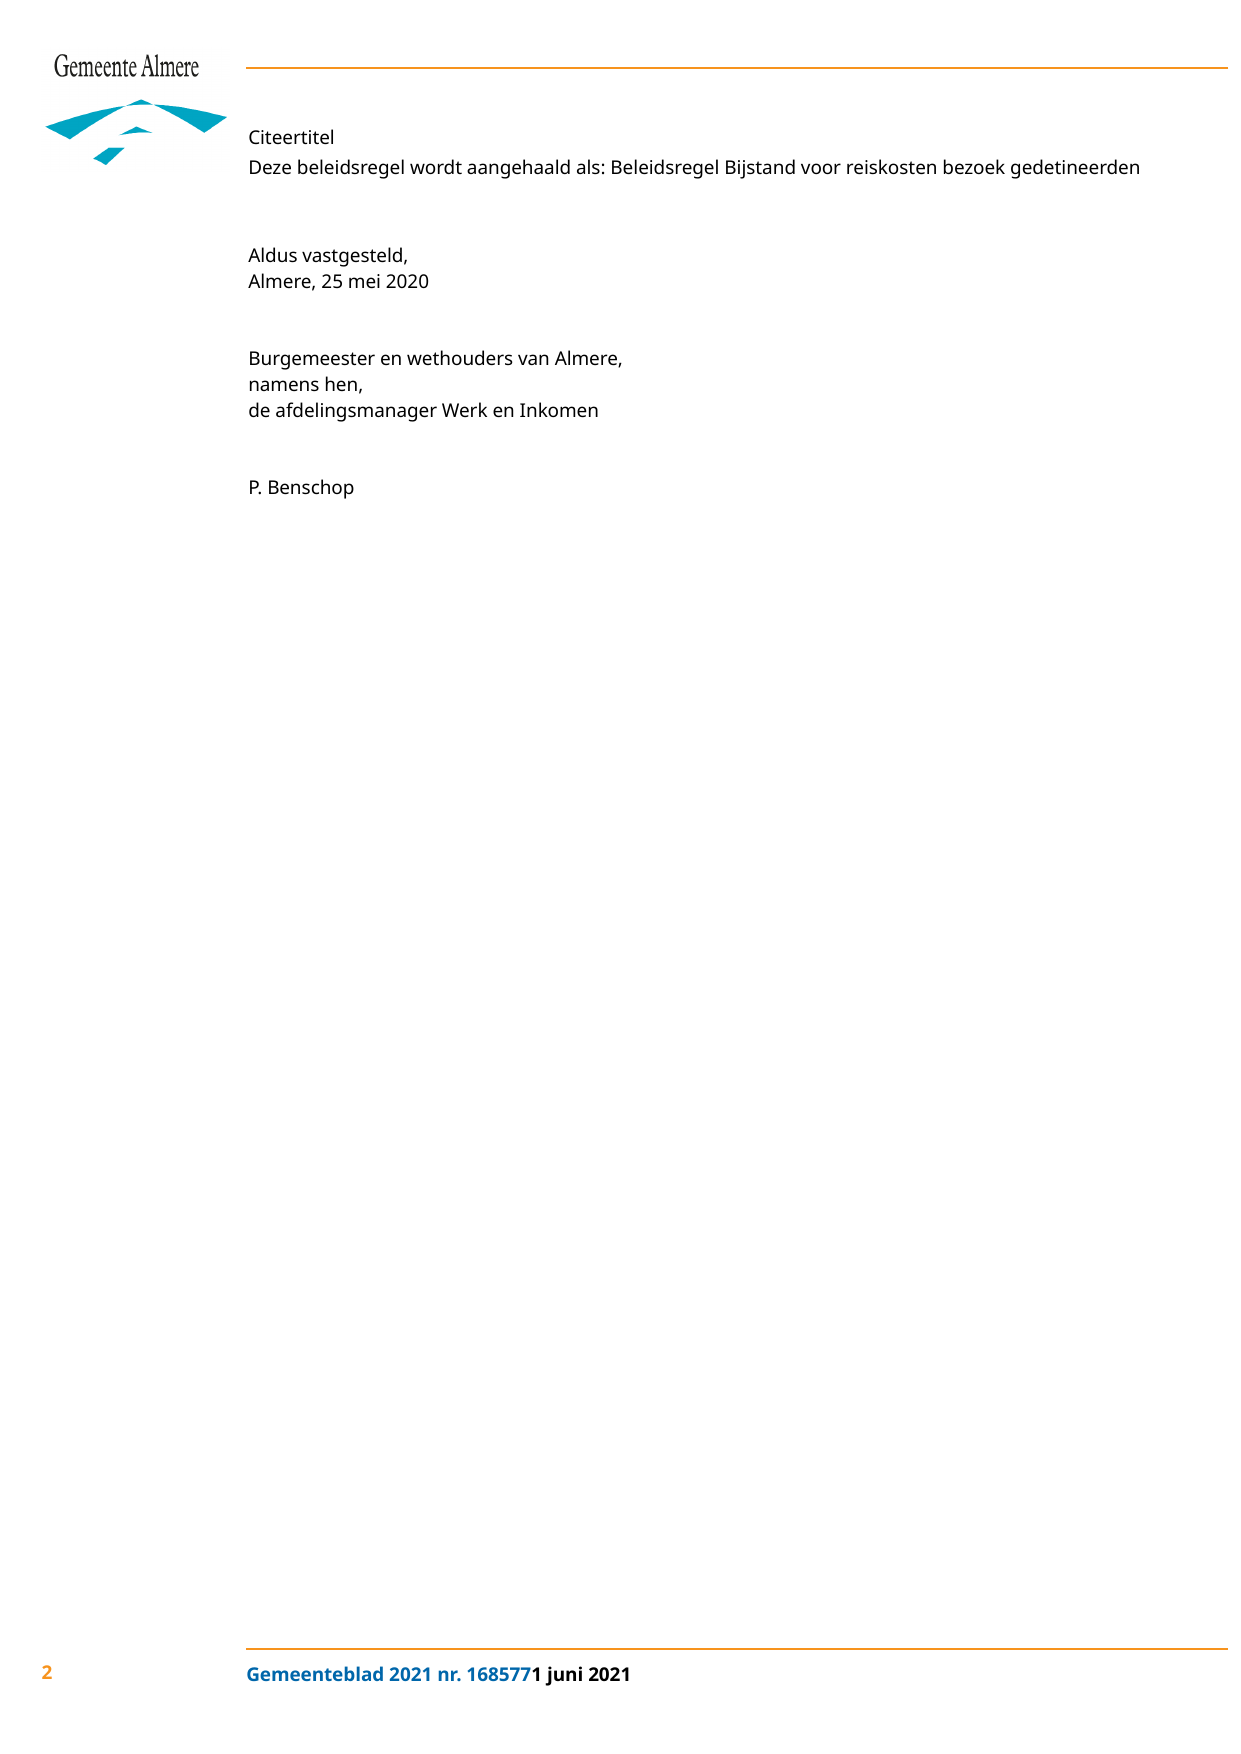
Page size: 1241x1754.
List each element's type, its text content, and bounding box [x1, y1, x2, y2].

text Burgemeester en wethouders van Almere, [248, 346, 1152, 371]
text P. Benschop [248, 474, 1152, 500]
text namens hen, [248, 371, 1152, 397]
picture [41, 47, 231, 172]
text Deze beleidsregel wordt aangehaald als: Beleidsregel Bijstand voor reiskosten bezoek gedetineerden [248, 154, 1152, 180]
text Aldus vastgesteld, [248, 243, 1152, 268]
text de afdelingsmanager Werk en Inkomen [248, 397, 1152, 423]
text Almere, 25 mei 2020 [248, 268, 1152, 294]
text Citeertitel [248, 124, 1152, 150]
